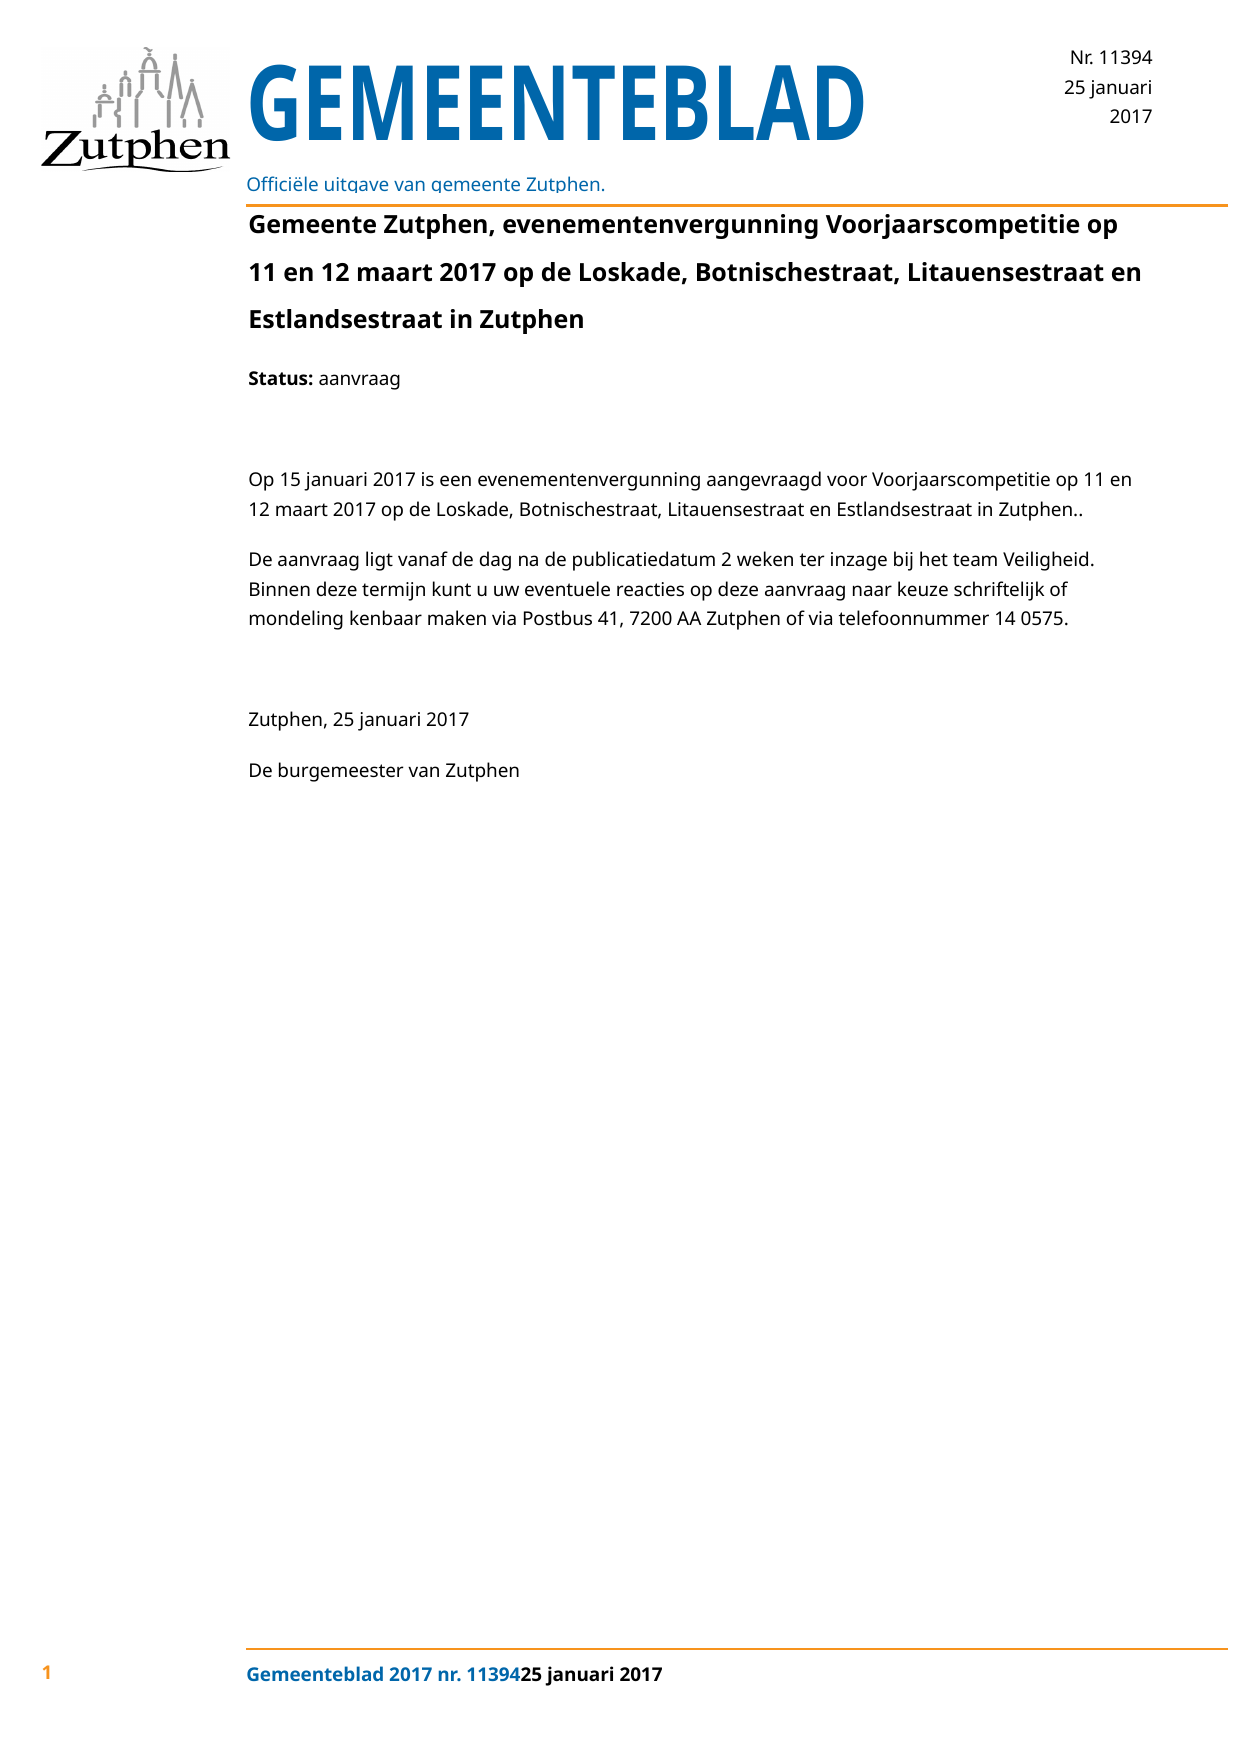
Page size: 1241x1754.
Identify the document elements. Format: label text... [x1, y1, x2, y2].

text Op 15 januari 2017 is een evenementenvergunning aangevraagd voor Voorjaarscompetitie op 11 en 12 maart 2017 op de Loskade, Botnischestraat, Litauensestraat en Estlandsestraat in Zutphen.. [248, 466, 1152, 522]
picture [41, 47, 231, 172]
text Gemeente Zutphen, evenementenvergunning Voorjaarscompetitie op 11 en 12 maart 2017 op de Loskade, Botnischestraat, Litauensestraat en Estlandsestraat in Zutphen [248, 207, 1152, 336]
text Zutphen, 25 januari 2017 [248, 706, 1152, 732]
text De burgemeester van Zutphen [248, 757, 1152, 782]
text Status: aanvraag [248, 366, 1152, 391]
text De aanvraag ligt vanaf de dag na de publicatiedatum 2 weken ter inzage bij het team Veiligheid. Binnen deze termijn kunt u uw eventuele reacties op deze aanvraag naar keuze schriftelijk of mondeling kenbaar maken via Postbus 41, 7200 AA Zutphen of via telefoonnummer 14 0575. [248, 546, 1152, 631]
